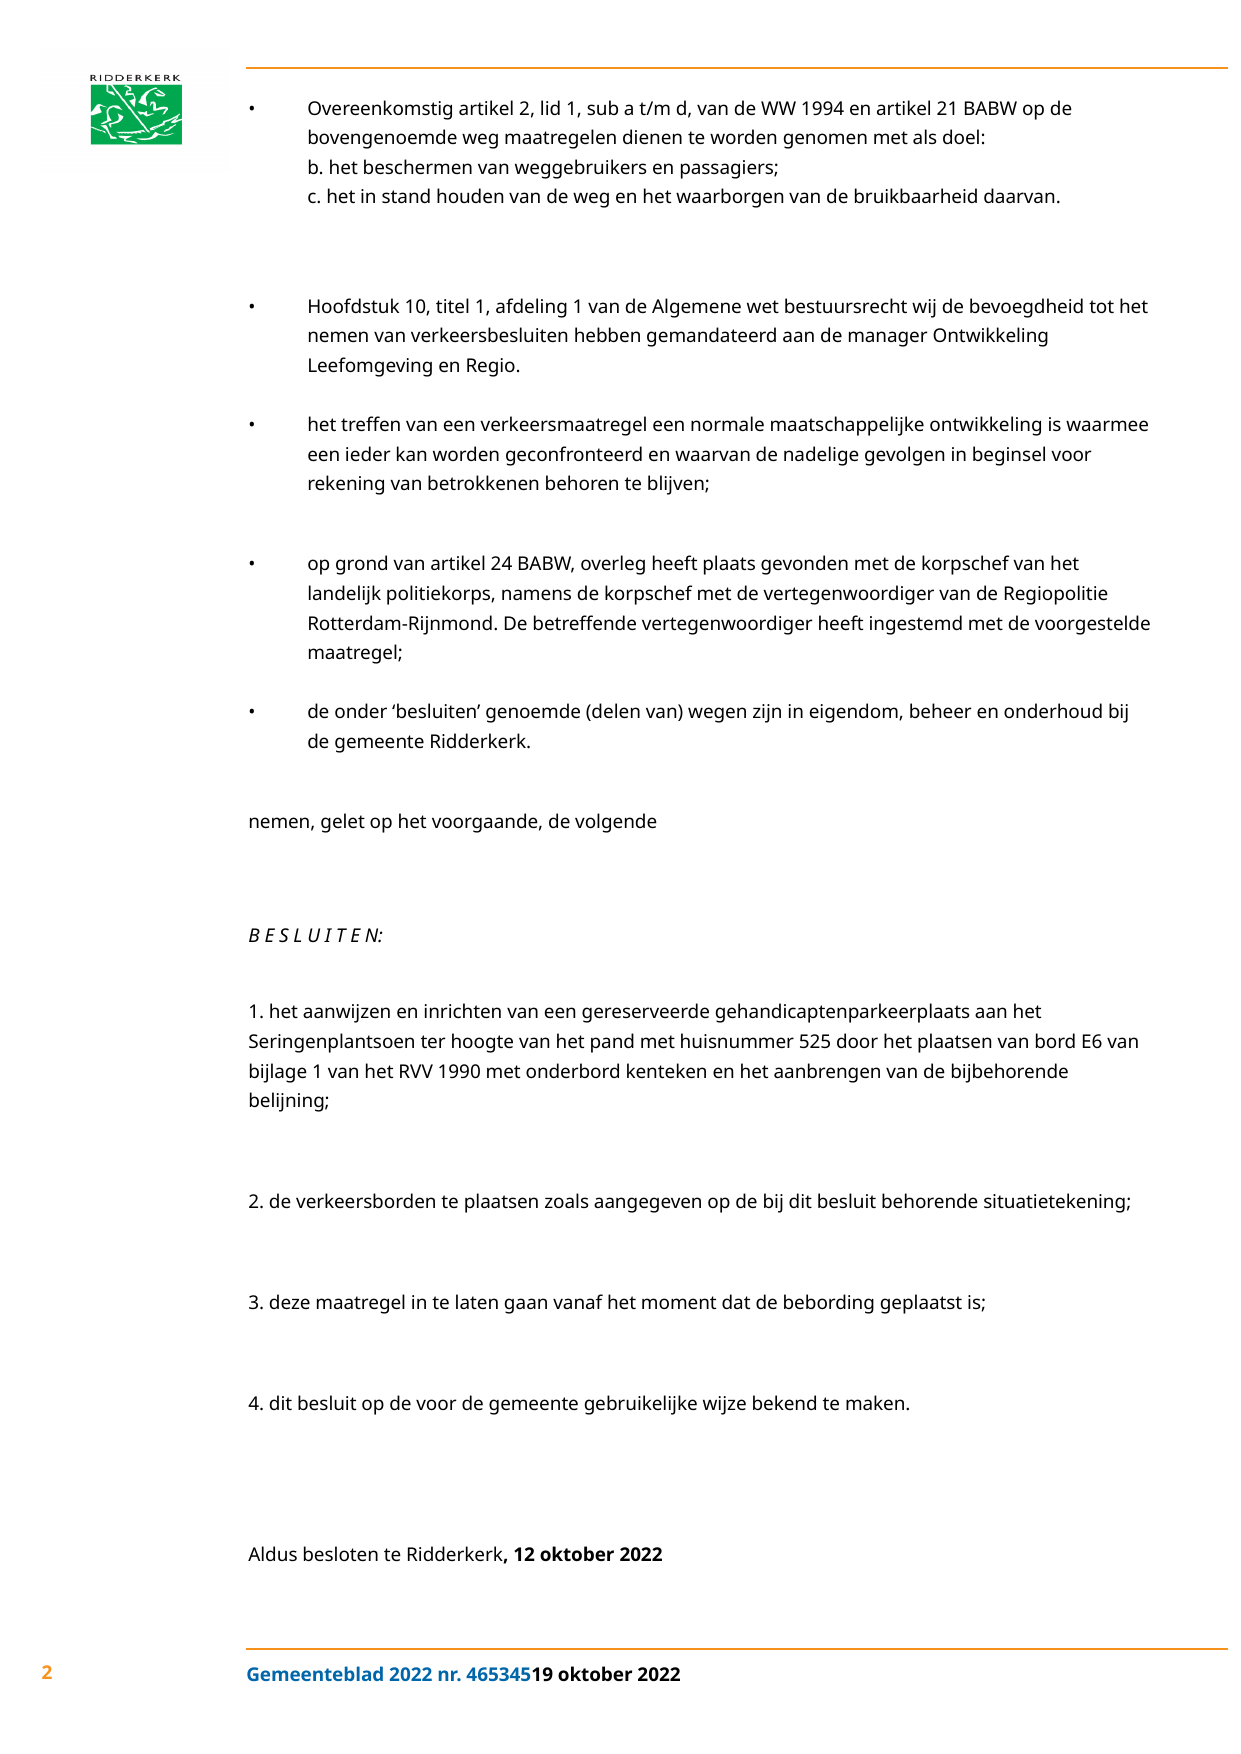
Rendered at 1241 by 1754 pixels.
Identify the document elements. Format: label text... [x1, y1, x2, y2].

text nemen, gelet op het voorgaande, de volgende [248, 808, 1152, 834]
text B E S L U I T E N: [248, 922, 1152, 948]
list c. het in stand houden van de weg en het waarborgen van de bruikbaarheid daarvan. [248, 183, 1152, 209]
text 1. het aanwijzen en inrichten van een gereserveerde gehandicaptenparkeerplaats aan het Seringenplantsoen ter hoogte van het pand met huisnummer 525 door het plaatsen van bord E6 van bijlage 1 van het RVV 1990 met onderbord kenteken en het aanbrengen van de bijbehorende belijning; [248, 999, 1152, 1113]
text 3. deze maatregel in te laten gaan vanaf het moment dat de bebording geplaatst is; [248, 1289, 1152, 1315]
list b. het beschermen van weggebruikers en passagiers; [248, 154, 1152, 180]
list Hoofdstuk 10, titel 1, afdeling 1 van de Algemene wet bestuursrecht wij de bevoegdheid tot het nemen van verkeersbesluiten hebben gemandateerd aan de manager Ontwikkeling Leefomgeving en Regio. [248, 293, 1152, 378]
list op grond van artikel 24 BABW, overleg heeft plaats gevonden met de korpschef van het landelijk politiekorps, namens de korpschef met de vertegenwoordiger van de Regiopolitie Rotterdam-Rijnmond. De betreffende vertegenwoordiger heeft ingestemd met de voorgestelde maatregel; [248, 551, 1152, 665]
text 2. de verkeersborden te plaatsen zoals aangegeven op de bij dit besluit behorende situatietekening; [248, 1188, 1152, 1214]
text 4. dit besluit op de voor de gemeente gebruikelijke wijze bekend te maken. [248, 1390, 1152, 1416]
list de onder ‘besluiten’ genoemde (delen van) wegen zijn in eigendom, beheer en onderhoud bij de gemeente Ridderkerk. [248, 698, 1152, 754]
list het treffen van een verkeersmaatregel een normale maatschappelijke ontwikkeling is waarmee een ieder kan worden geconfronteerd en waarvan de nadelige gevolgen in beginsel voor rekening van betrokkenen behoren te blijven; [248, 411, 1152, 496]
picture [41, 47, 231, 172]
text Aldus besloten te Ridderkerk, 12 oktober 2022 [248, 1541, 1152, 1567]
list Overeenkomstig artikel 2, lid 1, sub a t/m d, van de WW 1994 en artikel 21 BABW op de bovengenoemde weg maatregelen dienen te worden genomen met als doel: [248, 95, 1152, 150]
